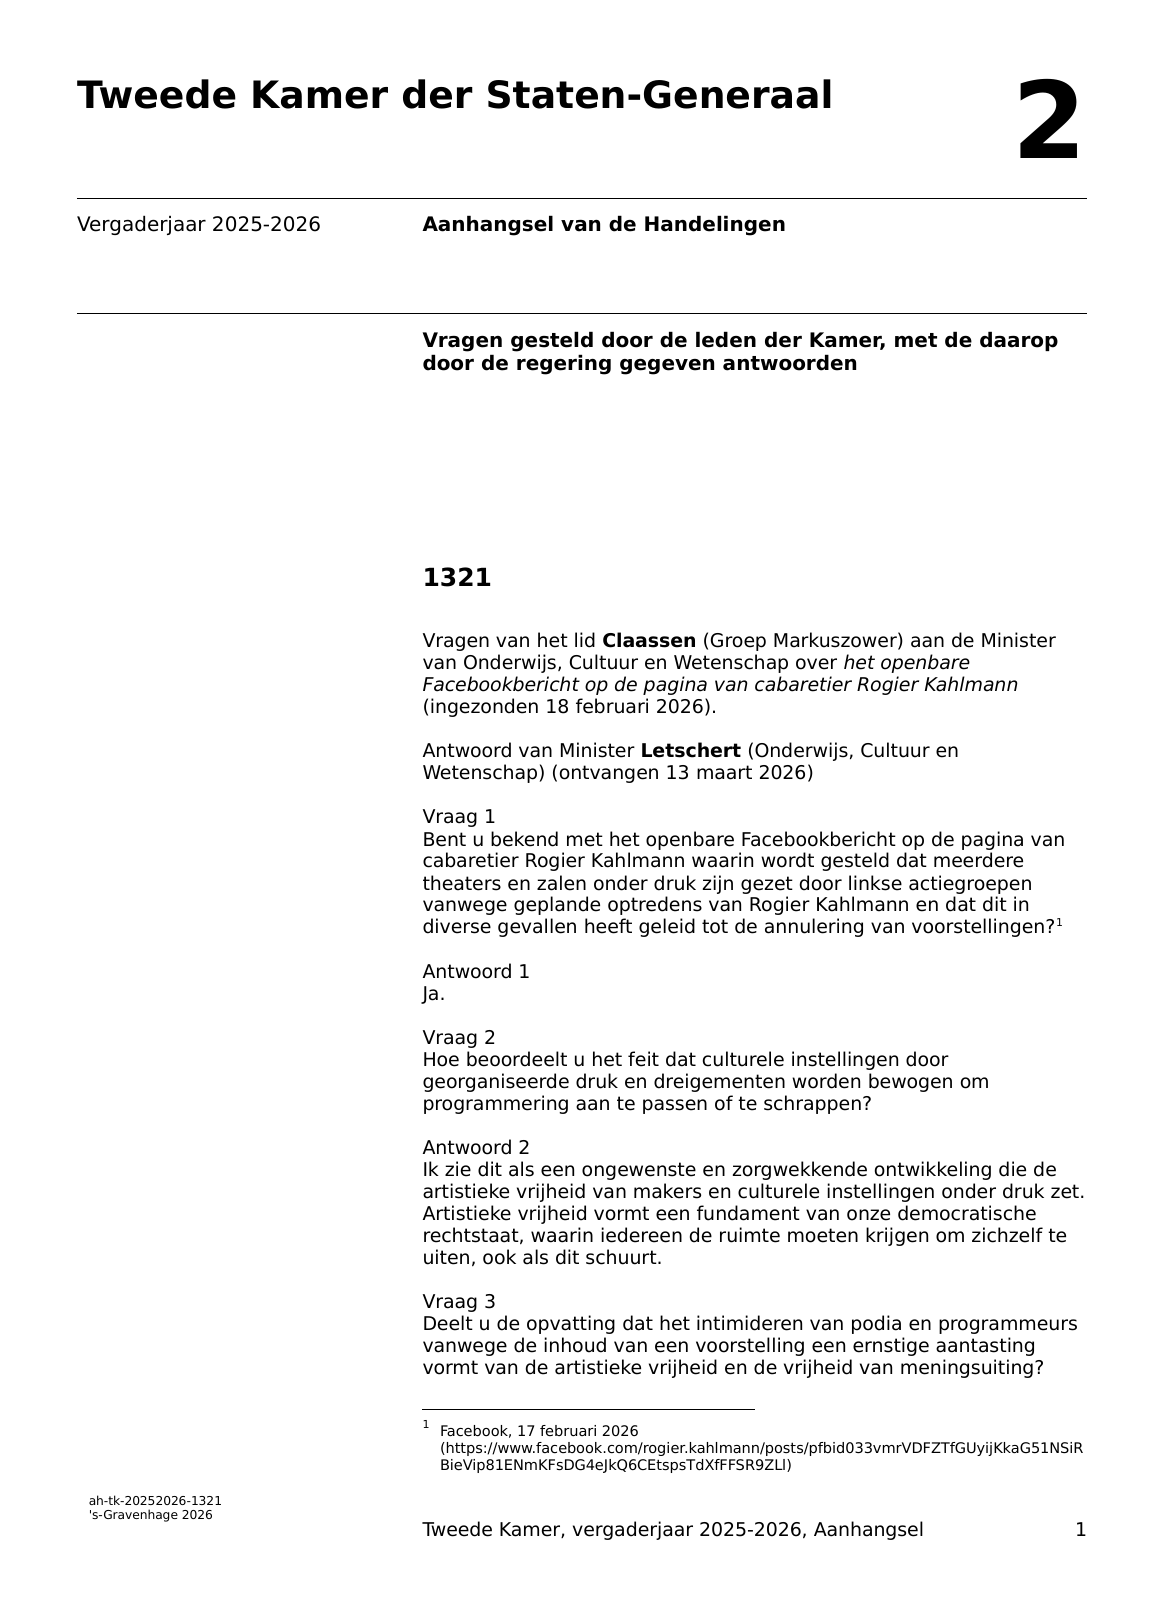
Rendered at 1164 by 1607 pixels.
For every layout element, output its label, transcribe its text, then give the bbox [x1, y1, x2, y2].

text ah-tk-20252026-1321 [88, 1494, 323, 1508]
text Facebook, 17 februari 2026 (https://www.facebook.com/rogier.kahlmann/posts/pfbid033vmrVDFZTfGUyijKkaG51NSiRBieVip81ENmKFsDG4eJkQ6CEtspsTdXfFFSR9ZLl) [422, 1418, 1087, 1474]
text Vragen van het lid Claassen (Groep Markuszower) aan de Minister van Onderwijs, Cultuur en Wetenschap over het openbare Facebookbericht op de pagina van cabaretier Rogier Kahlmann (ingezonden 18 februari 2026). [422, 630, 1087, 718]
table_header 2 [886, 59, 1087, 198]
text Vraag 1 [422, 806, 1087, 828]
text Hoe beoordeelt u het feit dat culturele instellingen door georganiseerde druk en dreigementen worden bewogen om programmering aan te passen of te schrappen? [422, 1049, 1087, 1114]
text Vraag 2 [422, 1027, 1087, 1049]
text Vraag 3 [422, 1291, 1087, 1313]
text Antwoord van Minister Letschert (Onderwijs, Cultuur en Wetenschap) (ontvangen 13 maart 2026) [422, 740, 1087, 784]
text Ik zie dit als een ongewenste en zorgwekkende ontwikkeling die de artistieke vrijheid van makers en culturele instellingen onder druk zet. Artistieke vrijheid vormt een fundament van onze democratische rechtstaat, waarin iedereen de ruimte moeten krijgen om zichzelf te uiten, ook als dit schuurt. [422, 1159, 1087, 1269]
text Deelt u de opvatting dat het intimideren van podia en programmeurs vanwege de inhoud van een voorstelling een ernstige aantasting vormt van de artistieke vrijheid en de vrijheid van meningsuiting? [422, 1313, 1087, 1379]
table_cell Vergaderjaar 2025-2026 [77, 199, 422, 313]
table_header Tweede Kamer der Staten-Generaal [77, 59, 886, 198]
text Antwoord 1 [422, 961, 1087, 982]
text Antwoord 2 [422, 1137, 1087, 1159]
text Bent u bekend met het openbare Facebookbericht op de pagina van cabaretier Rogier Kahlmann waarin wordt gesteld dat meerdere theaters en zalen onder druk zijn gezet door linkse actiegroepen vanwege geplande optredens van Rogier Kahlmann en dat dit in diverse gevallen heeft geleid tot de annulering van voorstellingen? [422, 828, 1087, 938]
text 's-Gravenhage 2026 [88, 1508, 323, 1522]
table_cell [77, 314, 422, 375]
table_cell Aanhangsel van de Handelingen [422, 199, 1087, 313]
text Ja. [422, 982, 1087, 1004]
text 1321 [422, 563, 1087, 592]
table_cell Vragen gesteld door de leden der Kamer, met de daarop door de regering gegeven antwoorden [422, 314, 1087, 375]
